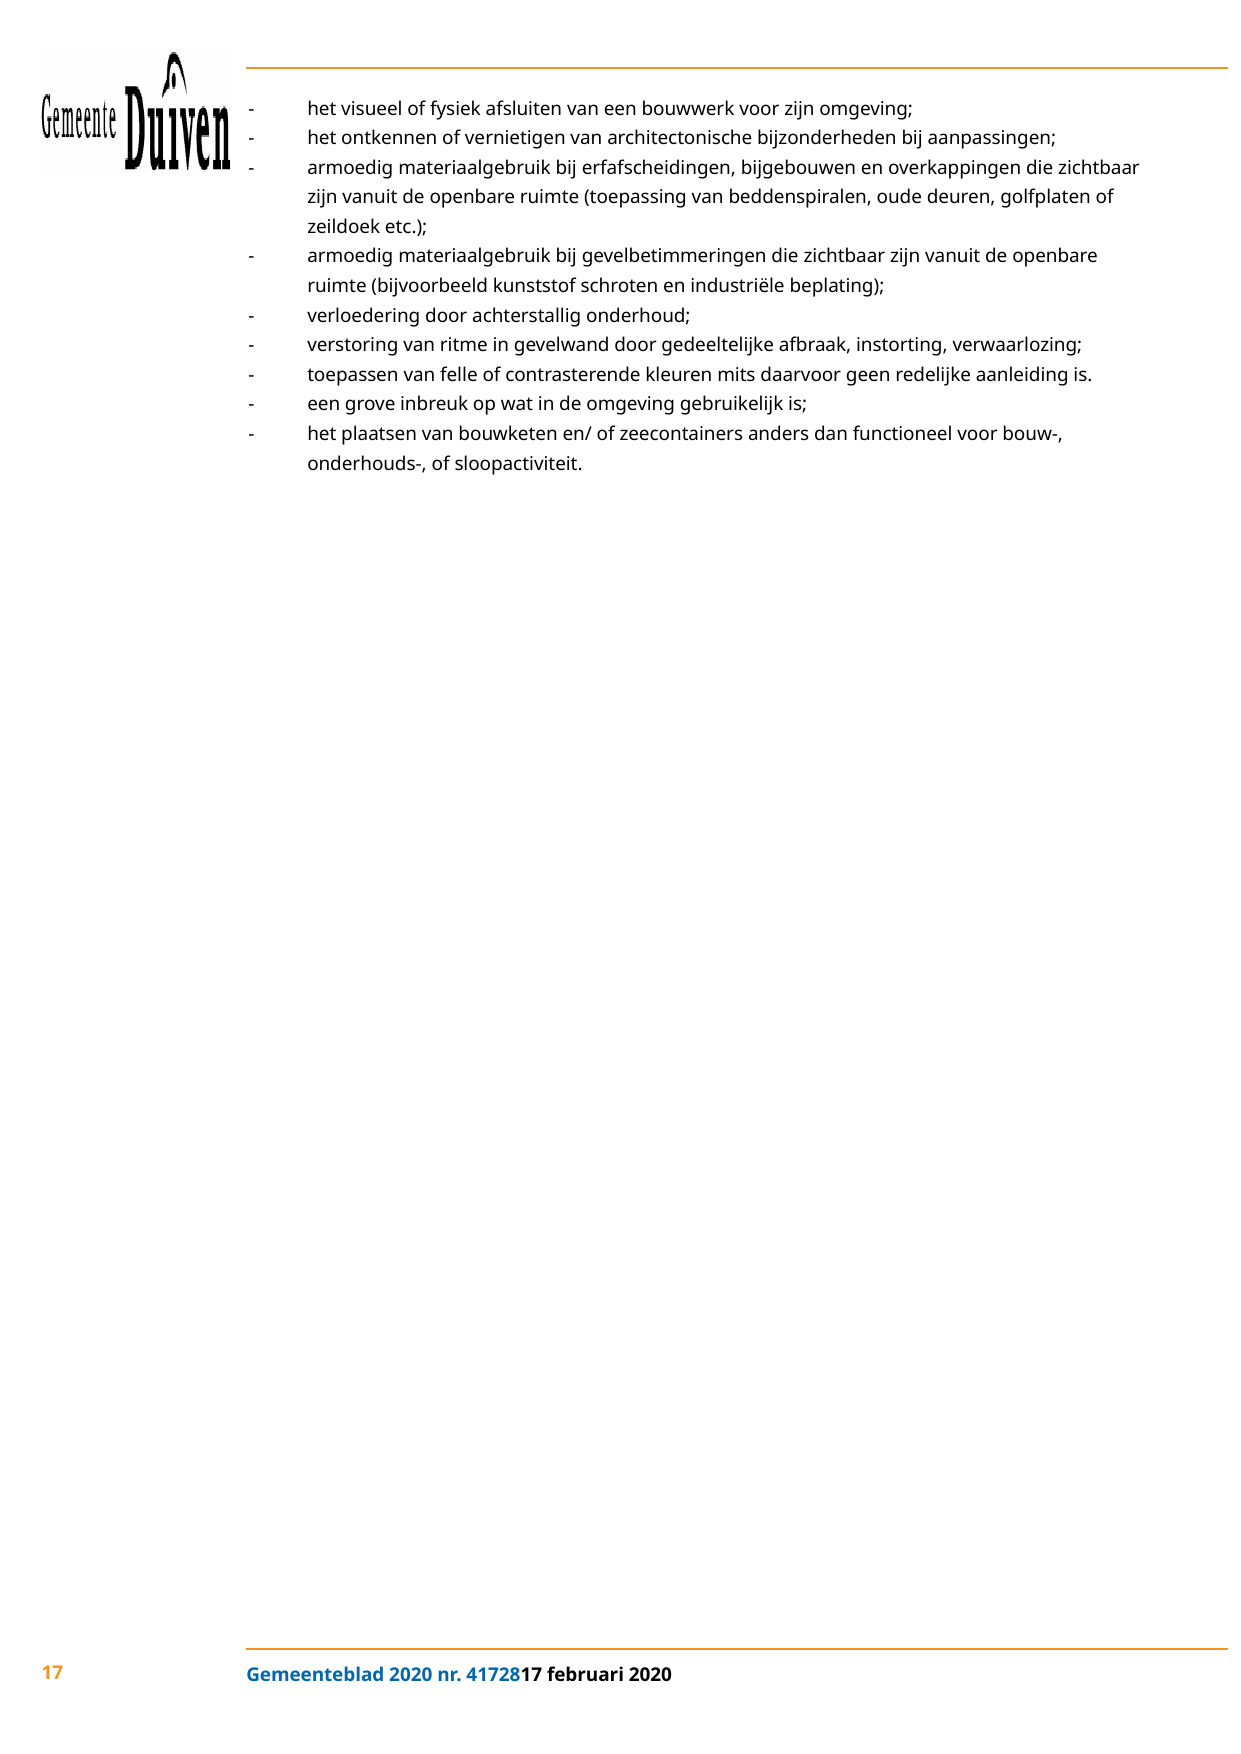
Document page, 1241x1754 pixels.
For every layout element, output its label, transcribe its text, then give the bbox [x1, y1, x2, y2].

list een grove inbreuk op wat in de omgeving gebruikelijk is; [248, 391, 1152, 416]
picture [41, 47, 231, 172]
list verloedering door achterstallig onderhoud; [248, 302, 1152, 328]
list verstoring van ritme in gevelwand door gedeeltelijke afbraak, instorting, verwaarlozing; [248, 331, 1152, 357]
list het ontkennen of vernietigen van architectonische bijzonderheden bij aanpassingen; [248, 124, 1152, 150]
list het plaatsen van bouwketen en/ of zeecontainers anders dan functioneel voor bouw-, onderhouds-, of sloopactiviteit. [248, 420, 1152, 476]
list armoedig materiaalgebruik bij gevelbetimmeringen die zichtbaar zijn vanuit de openbare ruimte (bijvoorbeeld kunststof schroten en industriële beplating); [248, 243, 1152, 298]
list toepassen van felle of contrasterende kleuren mits daarvoor geen redelijke aanleiding is. [248, 361, 1152, 387]
list armoedig materiaalgebruik bij erfafscheidingen, bijgebouwen en overkappingen die zichtbaar zijn vanuit de openbare ruimte (toepassing van beddenspiralen, oude deuren, golfplaten of zeildoek etc.); [248, 154, 1152, 239]
list het visueel of fysiek afsluiten van een bouwwerk voor zijn omgeving; [248, 95, 1152, 121]
